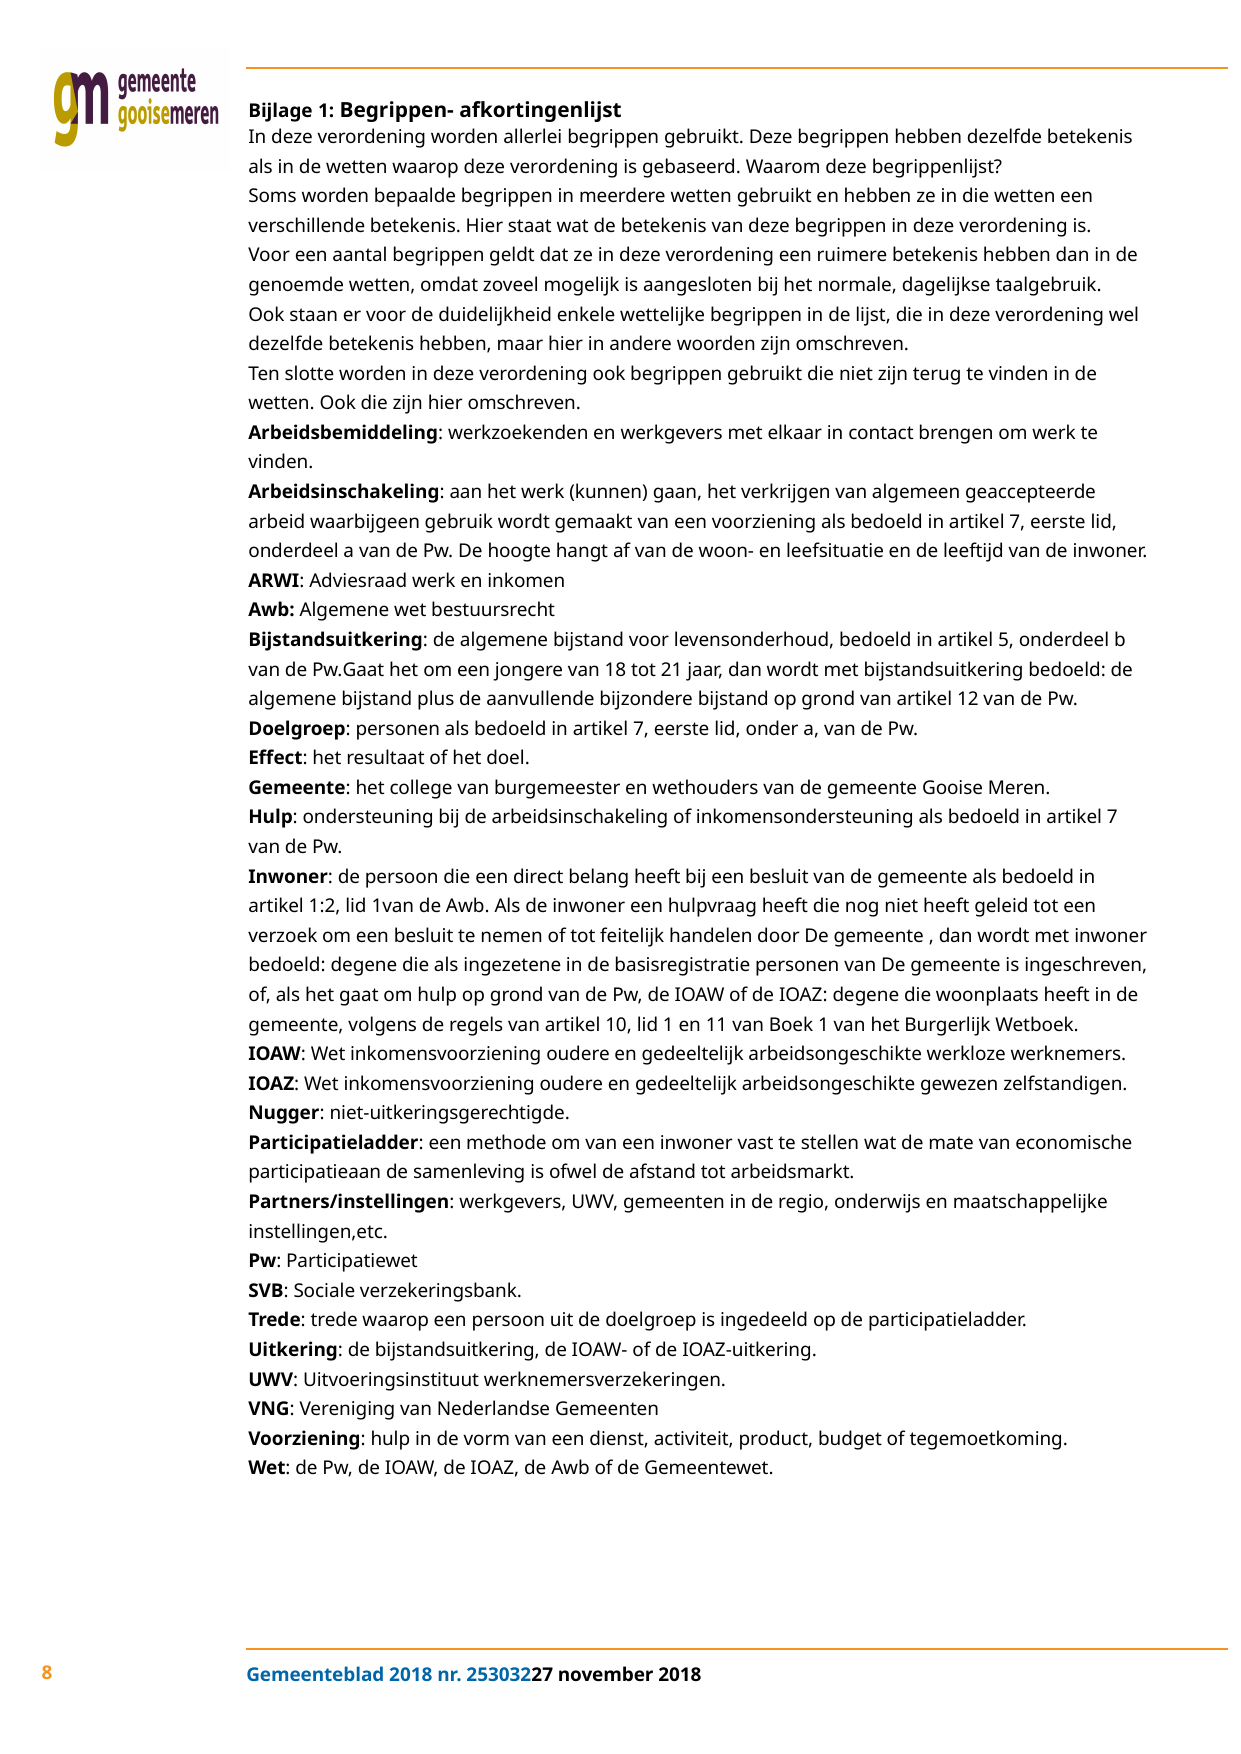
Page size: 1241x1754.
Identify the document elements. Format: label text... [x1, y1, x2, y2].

text In deze verordening worden allerlei begrippen gebruikt. Deze begrippen hebben dezelfde betekenis als in de wetten waarop deze verordening is gebaseerd. Waarom deze begrippenlijst? [248, 123, 1152, 179]
text VNG: Vereniging van Nederlandse Gemeenten [248, 1395, 1152, 1421]
text SVB: Sociale verzekeringsbank. [248, 1277, 1152, 1303]
text Gemeente: het college van burgemeester en wethouders van de gemeente Gooise Meren. [248, 774, 1152, 800]
text Pw: Participatiewet [248, 1247, 1152, 1273]
text Bijlage 1: Begrippen- afkortingenlijst [248, 95, 1152, 123]
text Arbeidsbemiddeling: werkzoekenden en werkgevers met elkaar in contact brengen om werk te vinden. [248, 419, 1152, 474]
text Effect: het resultaat of het doel. [248, 744, 1152, 770]
text Arbeidsinschakeling: aan het werk (kunnen) gaan, het verkrijgen van algemeen geaccepteerde arbeid waarbijgeen gebruik wordt gemaakt van een voorziening als bedoeld in artikel 7, eerste lid, onderdeel a van de Pw. De hoogte hangt af van de woon- en leefsituatie en de leeftijd van de inwoner. [248, 478, 1152, 563]
text Awb: Algemene wet bestuursrecht [248, 597, 1152, 622]
text Trede: trede waarop een persoon uit de doelgroep is ingedeeld op de participatieladder. [248, 1307, 1152, 1332]
picture [41, 47, 231, 172]
text Soms worden bepaalde begrippen in meerdere wetten gebruikt en hebben ze in die wetten een verschillende betekenis. Hier staat wat de betekenis van deze begrippen in deze verordening is. [248, 182, 1152, 238]
text IOAZ: Wet inkomensvoorziening oudere en gedeeltelijk arbeidsongeschikte gewezen zelfstandigen. [248, 1070, 1152, 1096]
text Doelgroep: personen als bedoeld in artikel 7, eerste lid, onder a, van de Pw. [248, 715, 1152, 741]
text Ook staan er voor de duidelijkheid enkele wettelijke begrippen in de lijst, die in deze verordening wel dezelfde betekenis hebben, maar hier in andere woorden zijn omschreven. [248, 301, 1152, 356]
text Wet: de Pw, de IOAW, de IOAZ, de Awb of de Gemeentewet. [248, 1454, 1152, 1480]
text Participatieladder: een methode om van een inwoner vast te stellen wat de mate van economische participatieaan de samenleving is ofwel de afstand tot arbeidsmarkt. [248, 1129, 1152, 1184]
text IOAW: Wet inkomensvoorziening oudere en gedeeltelijk arbeidsongeschikte werkloze werknemers. [248, 1040, 1152, 1066]
text Hulp: ondersteuning bij de arbeidsinschakeling of inkomensondersteuning als bedoeld in artikel 7 van de Pw. [248, 804, 1152, 859]
text Uitkering: de bijstandsuitkering, de IOAW- of de IOAZ-uitkering. [248, 1336, 1152, 1362]
text Partners/instellingen: werkgevers, UWV, gemeenten in de regio, onderwijs en maatschappelijke instellingen,etc. [248, 1188, 1152, 1244]
text ARWI: Adviesraad werk en inkomen [248, 567, 1152, 593]
text UWV: Uitvoeringsinstituut werknemersverzekeringen. [248, 1366, 1152, 1392]
text Bijstandsuitkering: de algemene bijstand voor levensonderhoud, bedoeld in artikel 5, onderdeel b van de Pw.Gaat het om een jongere van 18 tot 21 jaar, dan wordt met bijstandsuitkering bedoeld: de algemene bijstand plus de aanvullende bijzondere bijstand op grond van artikel 12 van de Pw. [248, 626, 1152, 711]
text Voorziening: hulp in de vorm van een dienst, activiteit, product, budget of tegemoetkoming. [248, 1425, 1152, 1451]
text Voor een aantal begrippen geldt dat ze in deze verordening een ruimere betekenis hebben dan in de genoemde wetten, omdat zoveel mogelijk is aangesloten bij het normale, dagelijkse taalgebruik. [248, 242, 1152, 297]
text Ten slotte worden in deze verordening ook begrippen gebruikt die niet zijn terug te vinden in de wetten. Ook die zijn hier omschreven. [248, 360, 1152, 415]
text Nugger: niet-uitkeringsgerechtigde. [248, 1099, 1152, 1125]
text Inwoner: de persoon die een direct belang heeft bij een besluit van de gemeente als bedoeld in artikel 1:2, lid 1van de Awb. Als de inwoner een hulpvraag heeft die nog niet heeft geleid tot een verzoek om een besluit te nemen of tot feitelijk handelen door De gemeente , dan wordt met inwoner bedoeld: degene die als ingezetene in de basisregistratie personen van De gemeente is ingeschreven, of, als het gaat om hulp op grond van de Pw, de IOAW of de IOAZ: degene die woonplaats heeft in de gemeente, volgens de regels van artikel 10, lid 1 en 11 van Boek 1 van het Burgerlijk Wetboek. [248, 863, 1152, 1037]
